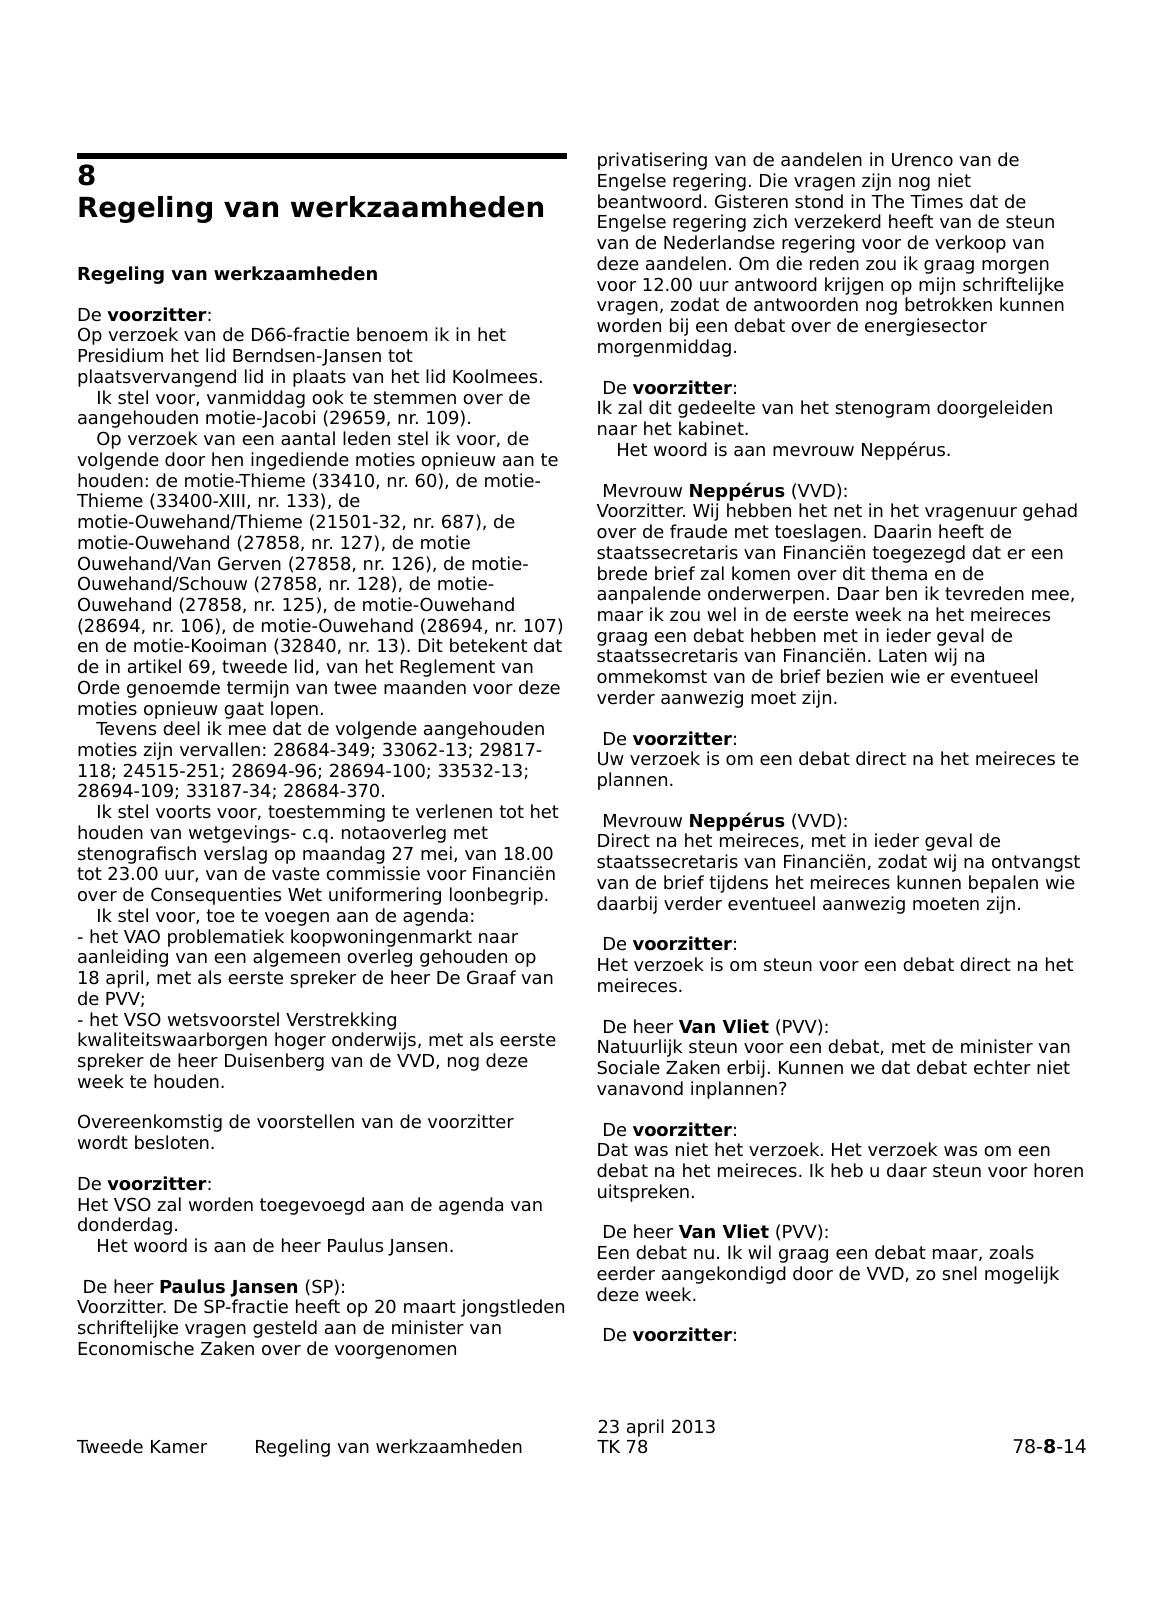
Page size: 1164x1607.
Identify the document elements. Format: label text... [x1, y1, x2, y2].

text Ik zal dit gedeelte van het stenogram doorgeleiden naar het kabinet. [596, 398, 1087, 440]
text De voorzitter: [77, 304, 567, 325]
text Uw verzoek is om een debat direct na het meireces te plannen. [596, 749, 1087, 791]
text Ik stel voor, vanmiddag ook te stemmen over de aangehouden motie-Jacobi (29659, nr. 109). [77, 387, 567, 429]
text Een debat nu. Ik wil graag een debat maar, zoals eerder aangekondigd door de VVD, zo snel mogelijk deze week. [596, 1243, 1087, 1305]
text privatisering van de aandelen in Urenco van de Engelse regering. Die vragen zijn nog niet beantwoord. Gisteren stond in The Times dat de Engelse regering zich verzekerd heeft van de steun van de Nederlandse regering voor de verkoop van deze aandelen. Om die reden zou ik graag morgen voor 12.00 uur antwoord krijgen op mijn schriftelijke vragen, zodat de antwoorden nog betrokken kunnen worden bij een debat over de energiesector morgenmiddag. [596, 150, 1087, 357]
text De heer Van Vliet (PVV): [596, 1016, 1087, 1037]
text Tevens deel ik mee dat de volgende aangehouden moties zijn vervallen: 28684-349; 33062-13; 29817-118; 24515-251; 28694-96; 28694-100; 33532-13; 28694-109; 33187-34; 28684-370. [77, 719, 567, 802]
text Direct na het meireces, met in ieder geval de staatssecretaris van Financiën, zodat wij na ontvangst van de brief tijdens het meireces kunnen bepalen wie daarbij verder eventueel aanwezig moeten zijn. [596, 831, 1087, 914]
text Regeling van werkzaamheden [77, 264, 567, 284]
text Het woord is aan de heer Paulus Jansen. [77, 1236, 567, 1257]
text Voorzitter. De SP-fractie heeft op 20 maart jongstleden schriftelijke vragen gesteld aan de minister van Economische Zaken over de voorgenomen [77, 1297, 567, 1359]
text Het woord is aan mevrouw Neppérus. [596, 440, 1087, 460]
text De voorzitter: [596, 728, 1087, 749]
text Mevrouw Neppérus (VVD): [596, 480, 1087, 501]
text Overeenkomstig de voorstellen van de voorzitter wordt besloten. [77, 1112, 567, 1154]
text Ik stel voor, toe te voegen aan de agenda: [77, 906, 567, 926]
text De voorzitter: [596, 934, 1087, 955]
text Dat was niet het verzoek. Het verzoek was om een debat na het meireces. Ik heb u daar steun voor horen uitspreken. [596, 1140, 1087, 1202]
text Het verzoek is om steun voor een debat direct na het meireces. [596, 955, 1087, 996]
text Ik stel voorts voor, toestemming te verlenen tot het houden van wetgevings- c.q. notaoverleg met stenografisch verslag op maandag 27 mei, van 18.00 tot 23.00 uur, van de vaste commissie voor Financiën over de Consequenties Wet uniformering loonbegrip. [77, 802, 567, 906]
text - het VAO problematiek koopwoningenmarkt naar aanleiding van een algemeen overleg gehouden op 18 april, met als eerste spreker de heer De Graaf van de PVV; [77, 926, 567, 1009]
title 8 Regeling van werkzaamheden [77, 159, 567, 224]
text - het VSO wetsvoorstel Verstrekking kwaliteitswaarborgen hoger onderwijs, met als eerste spreker de heer Duisenberg van de VVD, nog deze week te houden. [77, 1009, 567, 1092]
text De voorzitter: [596, 1119, 1087, 1140]
text Natuurlijk steun voor een debat, met de minister van Sociale Zaken erbij. Kunnen we dat debat echter niet vanavond inplannen? [596, 1037, 1087, 1099]
text Op verzoek van een aantal leden stel ik voor, de volgende door hen ingediende moties opnieuw aan te houden: de motie-Thieme (33410, nr. 60), de motie-Thieme (33400-XIII, nr. 133), de motie-Ouwehand/Thieme (21501-32, nr. 687), de motie-Ouwehand (27858, nr. 127), de motie Ouwehand/Van Gerven (27858, nr. 126), de motie-Ouwehand/Schouw (27858, nr. 128), de motie-Ouwehand (27858, nr. 125), de motie-Ouwehand (28694, nr. 106), de motie-Ouwehand (28694, nr. 107) en de motie-Kooiman (32840, nr. 13). Dit betekent dat de in artikel 69, tweede lid, van het Reglement van Orde genoemde termijn van twee maanden voor deze moties opnieuw gaat lopen. [77, 429, 567, 719]
text Op verzoek van de D66-fractie benoem ik in het Presidium het lid Berndsen-Jansen tot plaatsvervangend lid in plaats van het lid Koolmees. [77, 325, 567, 387]
text De voorzitter: [596, 377, 1087, 398]
text Voorzitter. Wij hebben het net in het vragenuur gehad over de fraude met toeslagen. Daarin heeft de staatssecretaris van Financiën toegezegd dat er een brede brief zal komen over dit thema en de aanpalende onderwerpen. Daar ben ik tevreden mee, maar ik zou wel in de eerste week na het meireces graag een debat hebben met in ieder geval de staatssecretaris van Financiën. Laten wij na ommekomst van de brief bezien wie er eventueel verder aanwezig moet zijn. [596, 501, 1087, 708]
text Het VSO zal worden toegevoegd aan de agenda van donderdag. [77, 1194, 567, 1236]
text De heer Paulus Jansen (SP): [77, 1277, 567, 1297]
text De voorzitter: [77, 1174, 567, 1194]
text Mevrouw Neppérus (VVD): [596, 811, 1087, 831]
text De voorzitter: [596, 1325, 1087, 1346]
text De heer Van Vliet (PVV): [596, 1222, 1087, 1243]
